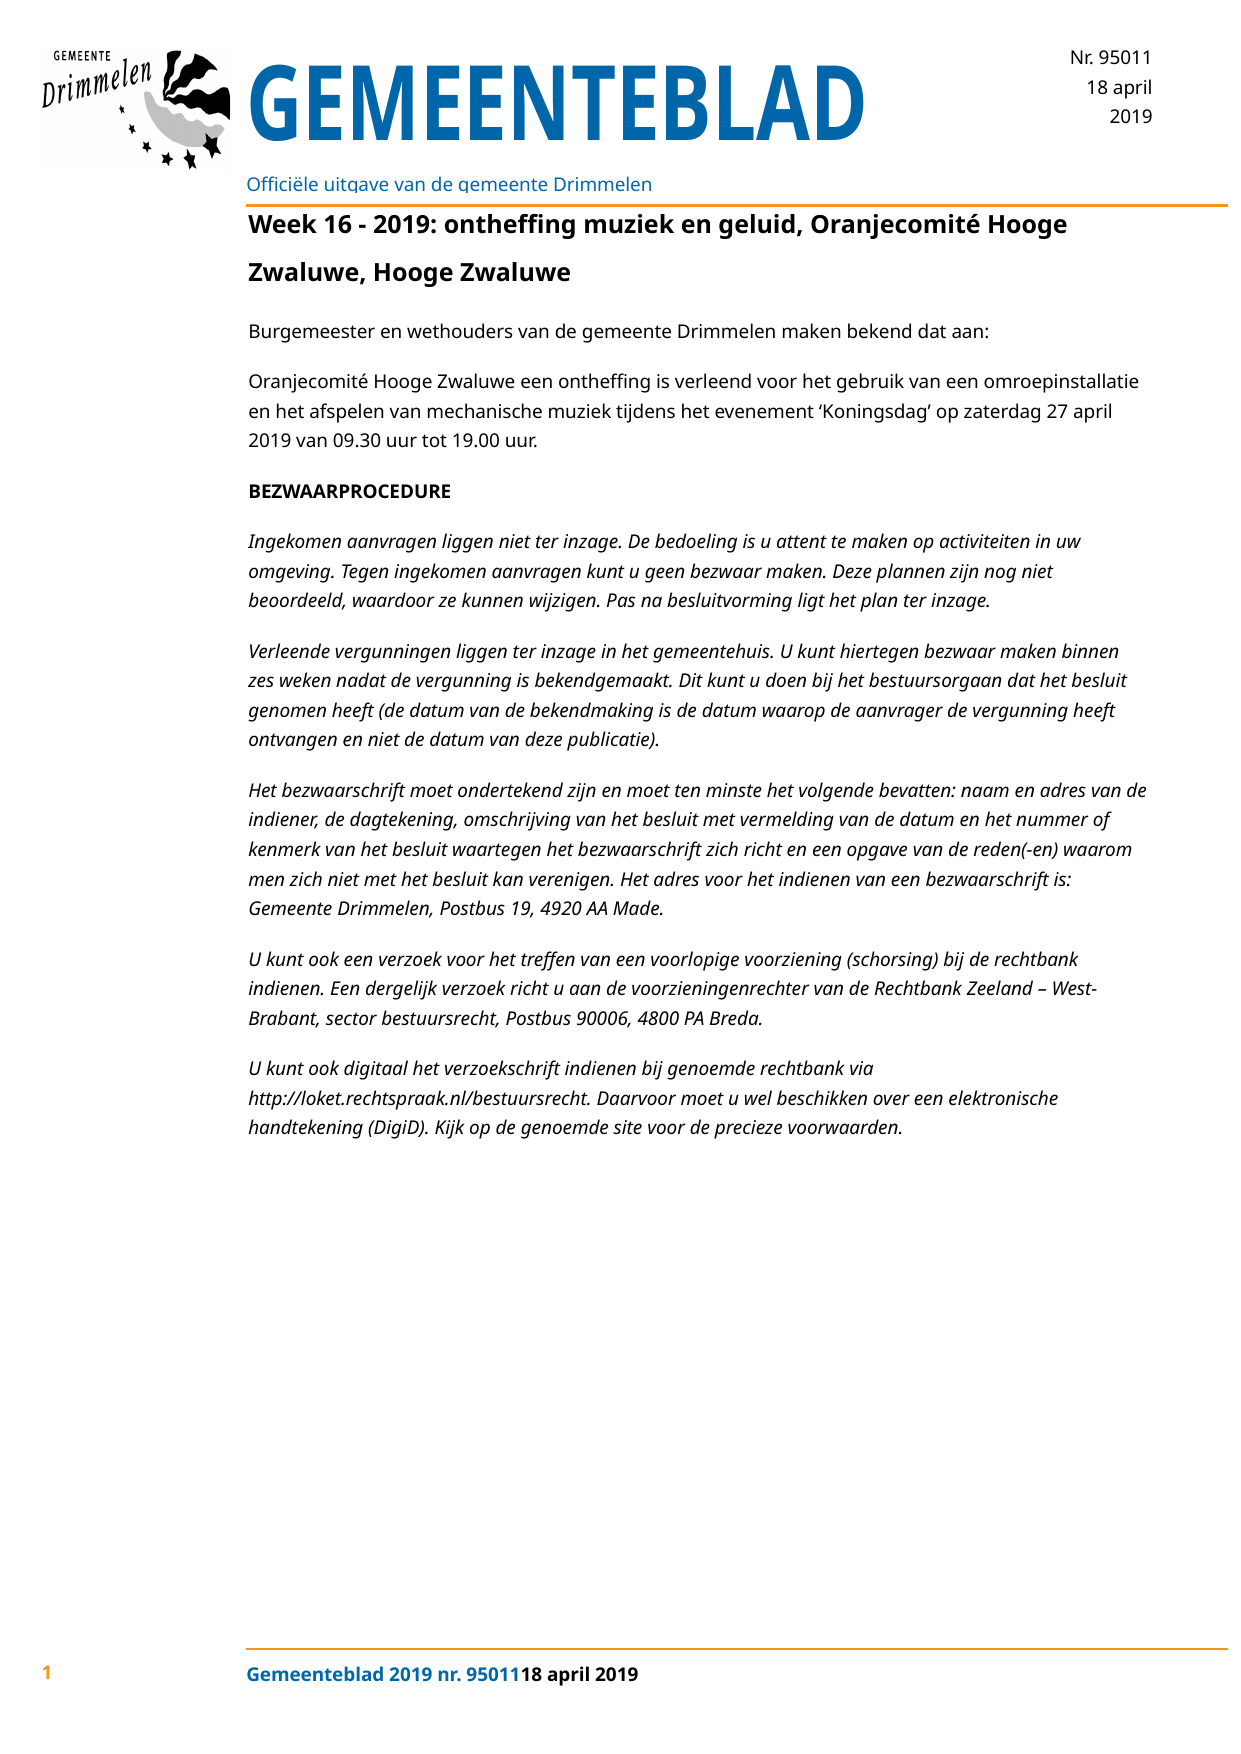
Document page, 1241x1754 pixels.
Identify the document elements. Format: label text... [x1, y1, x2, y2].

text U kunt ook een verzoek voor het treffen van een voorlopige voorziening (schorsing) bij de rechtbank indienen. Een dergelijk verzoek richt u aan de voorzieningenrechter van de Rechtbank Zeeland – West-Brabant, sector bestuursrecht, Postbus 90006, 4800 PA Breda. [248, 946, 1152, 1031]
text Ingekomen aanvragen liggen niet ter inzage. De bedoeling is u attent te maken op activiteiten in uw omgeving. Tegen ingekomen aanvragen kunt u geen bezwaar maken. Deze plannen zijn nog niet beoordeeld, waardoor ze kunnen wijzigen. Pas na besluitvorming ligt het plan ter inzage. [248, 528, 1152, 613]
text U kunt ook digitaal het verzoekschrift indienen bij genoemde rechtbank via http://loket.rechtspraak.nl/bestuursrecht. Daarvoor moet u wel beschikken over een elektronische handtekening (DigiD). Kijk op de genoemde site voor de precieze voorwaarden. [248, 1055, 1152, 1140]
text Week 16 - 2019: ontheffing muziek en geluid, Oranjecomité Hooge Zwaluwe, Hooge Zwaluwe [248, 207, 1152, 288]
text BEZWAARPROCEDURE [248, 478, 1152, 504]
text Oranjecomité Hooge Zwaluwe een ontheffing is verleend voor het gebruik van een omroepinstallatie en het afspelen van mechanische muziek tijdens het evenement ‘Koningsdag’ op zaterdag 27 april 2019 van 09.30 uur tot 19.00 uur. [248, 368, 1152, 453]
picture [41, 47, 231, 172]
text Burgemeester en wethouders van de gemeente Drimmelen maken bekend dat aan: [248, 318, 1152, 344]
text Het bezwaarschrift moet ondertekend zijn en moet ten minste het volgende bevatten: naam en adres van de indiener, de dagtekening, omschrijving van het besluit met vermelding van de datum en het nummer of kenmerk van het besluit waartegen het bezwaarschrift zich richt en een opgave van de reden(-en) waarom men zich niet met het besluit kan verenigen. Het adres voor het indienen van een bezwaarschrift is: Gemeente Drimmelen, Postbus 19, 4920 AA Made. [248, 777, 1152, 921]
text Verleende vergunningen liggen ter inzage in het gemeentehuis. U kunt hiertegen bezwaar maken binnen zes weken nadat de vergunning is bekendgemaakt. Dit kunt u doen bij het bestuursorgaan dat het besluit genomen heeft (de datum van de bekendmaking is de datum waarop de aanvrager de vergunning heeft ontvangen en niet de datum van deze publicatie). [248, 638, 1152, 752]
